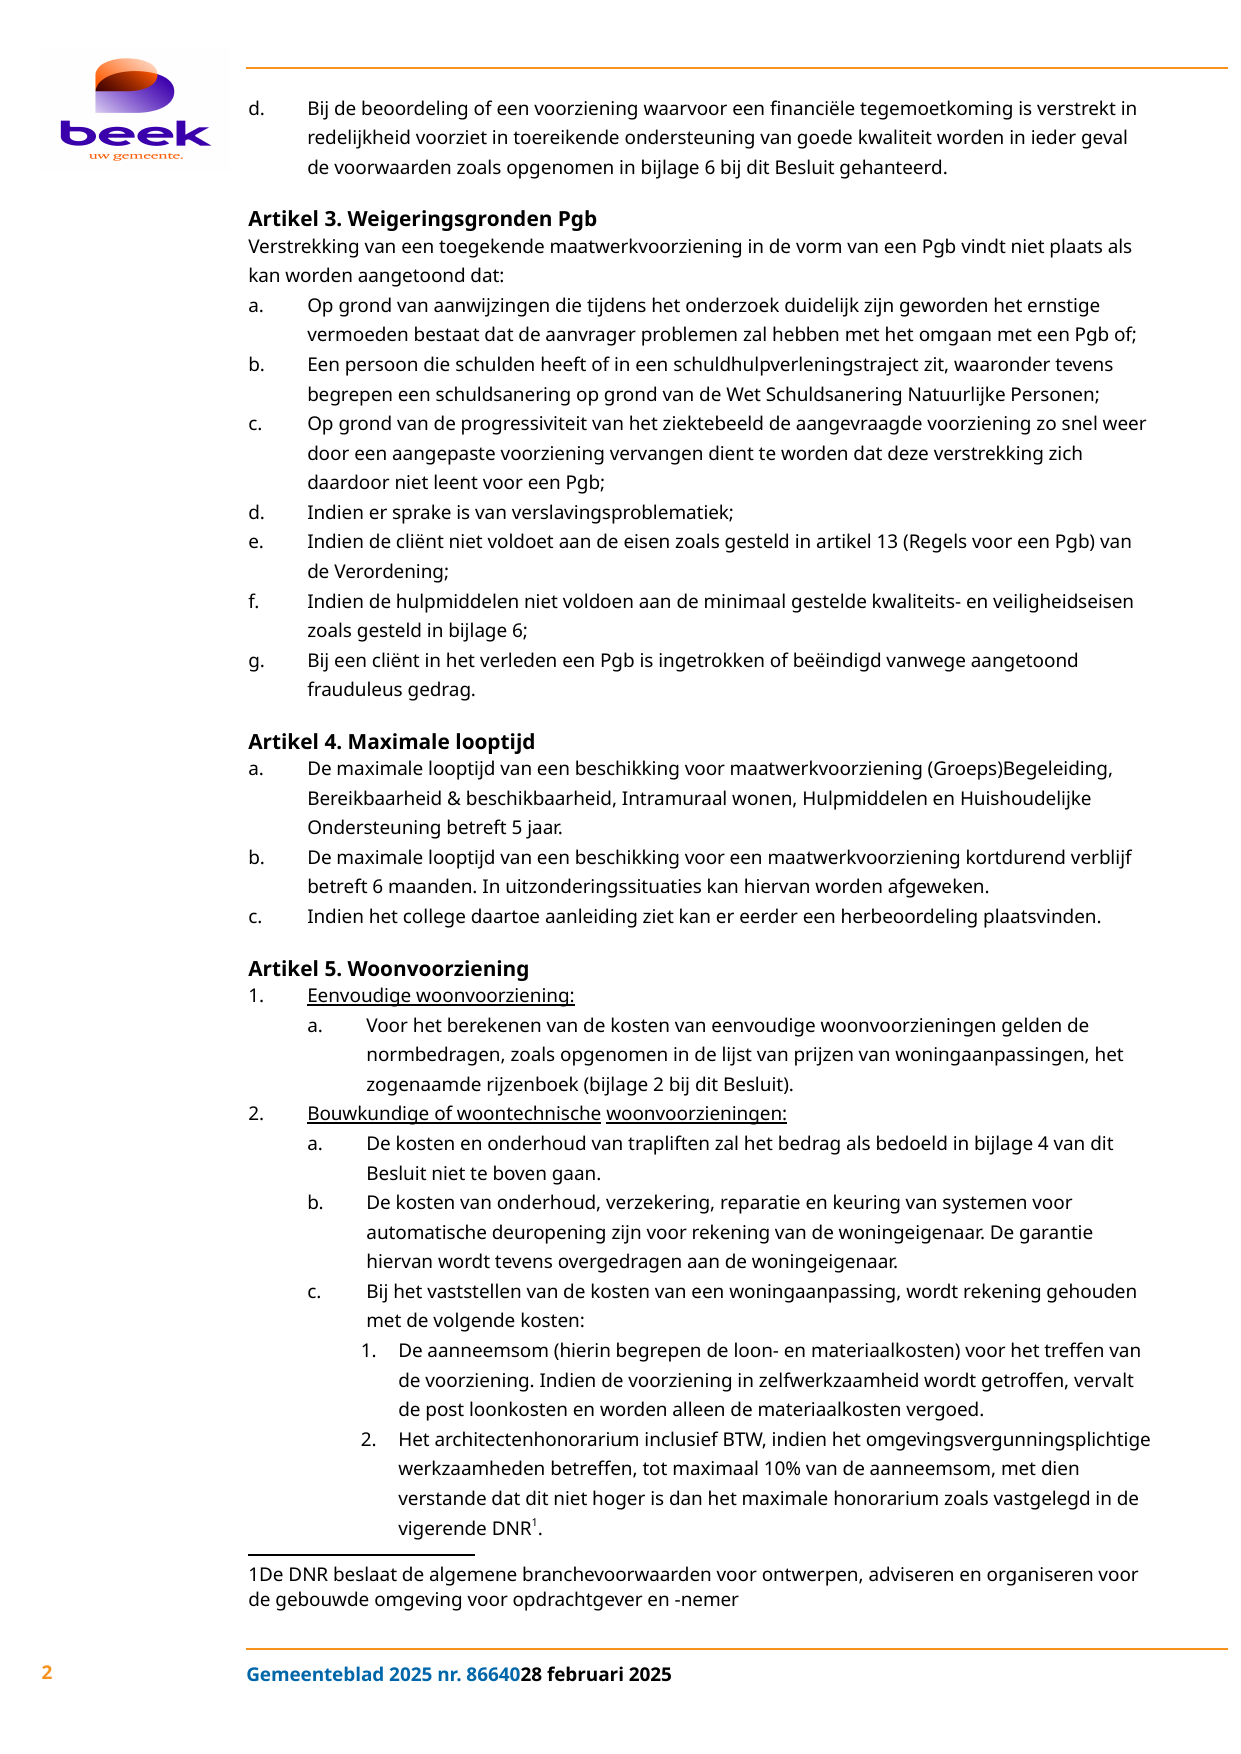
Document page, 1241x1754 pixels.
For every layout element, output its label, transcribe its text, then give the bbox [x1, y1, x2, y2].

list Indien er sprake is van verslavingsproblematiek; [248, 499, 1152, 525]
list Op grond van aanwijzingen die tijdens het onderzoek duidelijk zijn geworden het ernstige vermoeden bestaat dat de aanvrager problemen zal hebben met het omgaan met een Pgb of; [248, 292, 1152, 347]
list De maximale looptijd van een beschikking voor een maatwerkvoorziening kortdurend verblijf betreft 6 maanden. In uitzonderingssituaties kan hiervan worden afgeweken. [248, 844, 1152, 899]
list Een persoon die schulden heeft of in een schuldhulpverleningstraject zit, waaronder tevens begrepen een schuldsanering op grond van de Wet Schuldsanering Natuurlijke Personen; [248, 351, 1152, 406]
list De aanneemsom (hierin begrepen de loon- en materiaalkosten) voor het treffen van de voorziening. Indien de voorziening in zelfwerkzaamheid wordt getroffen, vervalt de post loonkosten en worden alleen de materiaalkosten vergoed. [361, 1337, 1152, 1422]
list Indien de cliënt niet voldoet aan de eisen zoals gesteld in artikel 13 (Regels voor een Pgb) van de Verordening; [248, 529, 1152, 584]
list De DNR beslaat de algemene branchevoorwaarden voor ontwerpen, adviseren en organiseren voor de gebouwde omgeving voor opdrachtgever en -nemer [248, 1561, 1152, 1612]
list De maximale looptijd van een beschikking voor maatwerkvoorziening (Groeps)Begeleiding, Bereikbaarheid & beschikbaarheid, Intramuraal wonen, Hulpmiddelen en Huishoudelijke Ondersteuning betreft 5 jaar. [248, 755, 1152, 840]
list De kosten en onderhoud van trapliften zal het bedrag als bedoeld in bijlage 4 van dit Besluit niet te boven gaan. [307, 1130, 1152, 1185]
text Artikel 5. Woonvoorziening [248, 954, 1152, 982]
picture [41, 47, 231, 172]
text Verstrekking van een toegekende maatwerkvoorziening in de vorm van een Pgb vindt niet plaats als kan worden aangetoond dat: [248, 233, 1152, 288]
list De kosten van onderhoud, verzekering, reparatie en keuring van systemen voor automatische deuropening zijn voor rekening van de woningeigenaar. De garantie hiervan wordt tevens overgedragen aan de woningeigenaar. [307, 1189, 1152, 1274]
list Bij het vaststellen van de kosten van een woningaanpassing, wordt rekening gehouden met de volgende kosten: [307, 1278, 1152, 1333]
text Artikel 4. Maximale looptijd [248, 727, 1152, 755]
list Bij een cliënt in het verleden een Pgb is ingetrokken of beëindigd vanwege aangetoond frauduleus gedrag. [248, 647, 1152, 702]
list Het architectenhonorarium inclusief BTW, indien het omgevingsvergunningsplichtige werkzaamheden betreffen, tot maximaal 10% van de aanneemsom, met dien verstande dat dit niet hoger is dan het maximale honorarium zoals vastgelegd in de vigerende DNR. [361, 1426, 1152, 1540]
list Op grond van de progressiviteit van het ziektebeeld de aangevraagde voorziening zo snel weer door een aangepaste voorziening vervangen dient te worden dat deze verstrekking zich daardoor niet leent voor een Pgb; [248, 410, 1152, 495]
list Bij de beoordeling of een voorziening waarvoor een financiële tegemoetkoming is verstrekt in redelijkheid voorziet in toereikende ondersteuning van goede kwaliteit worden in ieder geval de voorwaarden zoals opgenomen in bijlage 6 bij dit Besluit gehanteerd. [248, 95, 1152, 180]
text Artikel 3. Weigeringsgronden Pgb [248, 204, 1152, 233]
list Indien de hulpmiddelen niet voldoen aan de minimaal gestelde kwaliteits- en veiligheidseisen zoals gesteld in bijlage 6; [248, 588, 1152, 643]
list Indien het college daartoe aanleiding ziet kan er eerder een herbeoordeling plaatsvinden. [248, 903, 1152, 929]
list Eenvoudige woonvoorziening: [248, 982, 1152, 1008]
list Voor het berekenen van de kosten van eenvoudige woonvoorzieningen gelden de normbedragen, zoals opgenomen in de lijst van prijzen van woningaanpassingen, het zogenaamde rijzenboek (bijlage 2 bij dit Besluit). [307, 1012, 1152, 1097]
list Bouwkundige of woontechnische woonvoorzieningen: [248, 1101, 1152, 1126]
